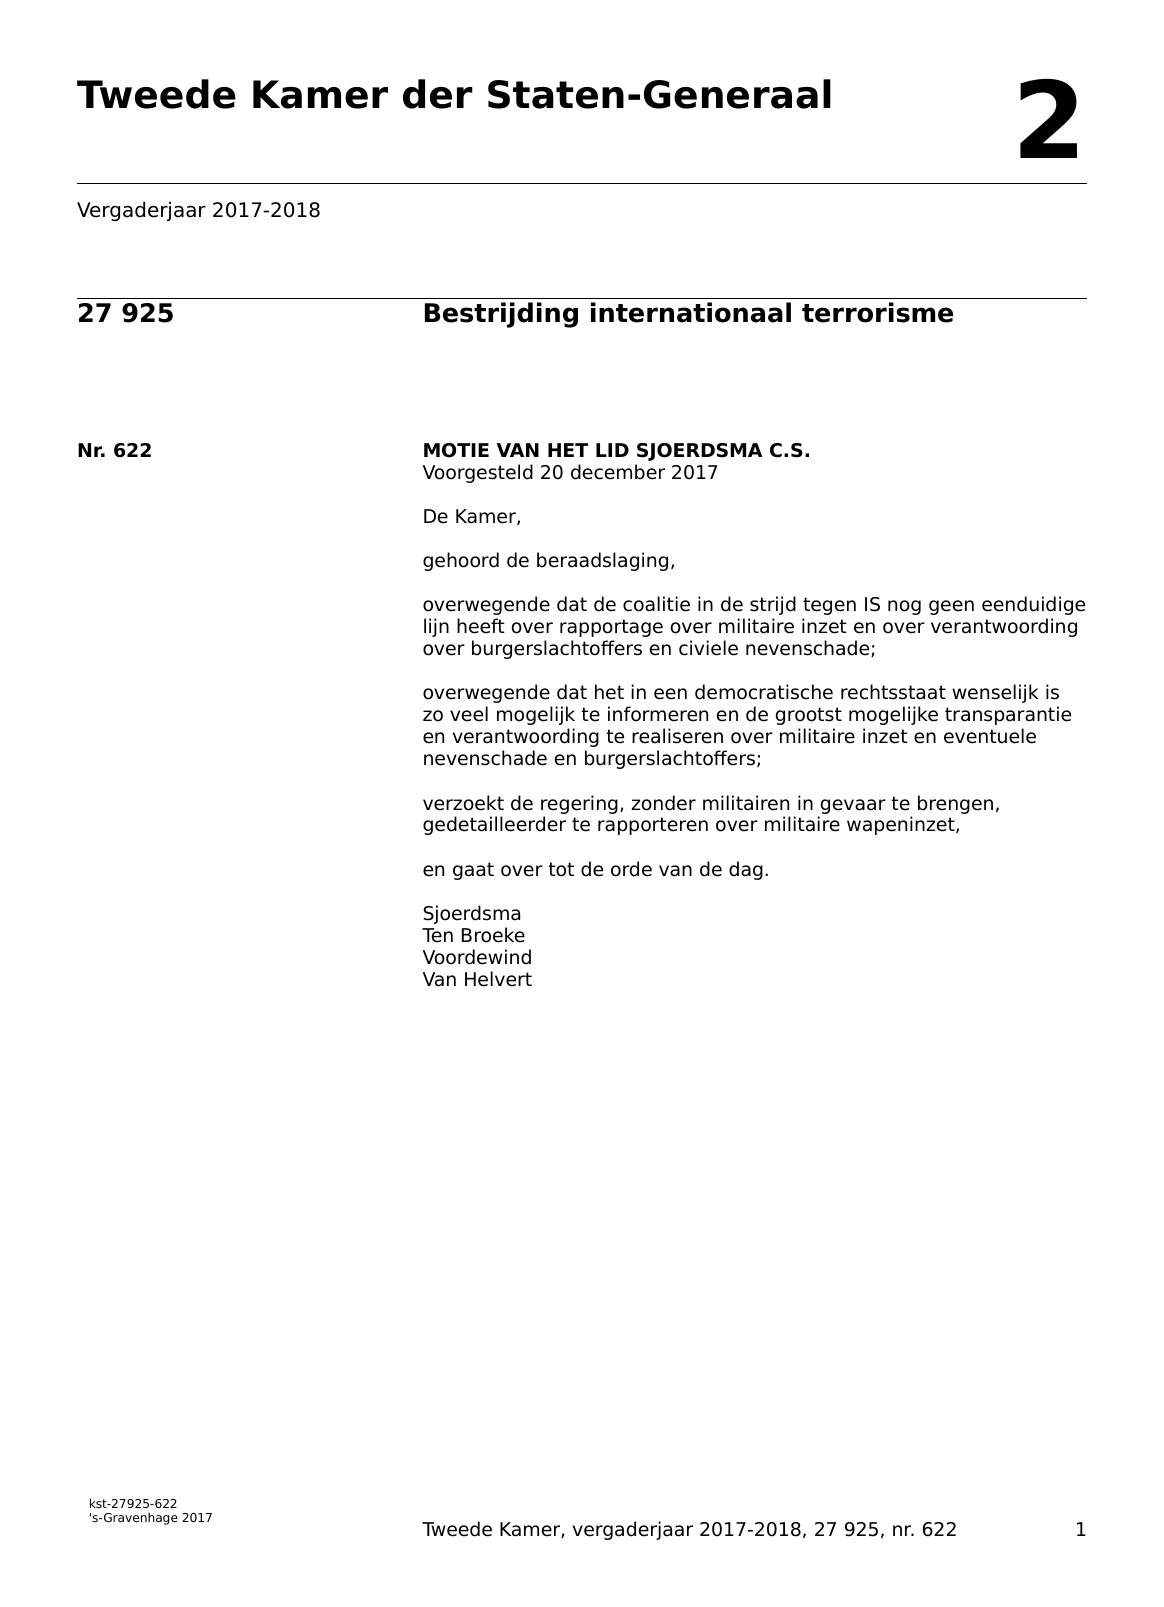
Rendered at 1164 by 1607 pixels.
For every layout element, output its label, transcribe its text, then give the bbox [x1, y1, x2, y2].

table_header 2 [886, 59, 1087, 183]
text Voordewind [422, 947, 1087, 969]
text overwegende dat de coalitie in de strijd tegen IS nog geen eenduidige lijn heeft over rapportage over militaire inzet en over verantwoording over burgerslachtoffers en civiele nevenschade; [422, 594, 1087, 660]
text De Kamer, [422, 506, 1087, 528]
text Van Helvert [422, 969, 1087, 991]
subtitle 27 925 Bestrijding internationaal terrorisme [77, 299, 1087, 329]
text en gaat over tot de orde van de dag. [422, 858, 1087, 881]
table_cell Vergaderjaar 2017-2018 [77, 184, 1087, 298]
text Sjoerdsma [422, 903, 1087, 925]
table_header Tweede Kamer der Staten-Generaal [77, 59, 886, 183]
text Voorgesteld 20 december 2017 [422, 462, 1087, 484]
text 's-Gravenhage 2017 [88, 1511, 323, 1525]
text gehoord de beraadslaging, [422, 550, 1087, 572]
text kst-27925-622 [88, 1497, 323, 1511]
text Ten Broeke [422, 925, 1087, 947]
subtitle Nr. 622 MOTIE VAN HET LID SJOERDSMA C.S. [77, 440, 1087, 462]
text overwegende dat het in een democratische rechtsstaat wenselijk is zo veel mogelijk te informeren en de grootst mogelijke transparantie en verantwoording te realiseren over militaire inzet en eventuele nevenschade en burgerslachtoffers; [422, 682, 1087, 770]
text verzoekt de regering, zonder militairen in gevaar te brengen, gedetailleerder te rapporteren over militaire wapeninzet, [422, 792, 1087, 836]
